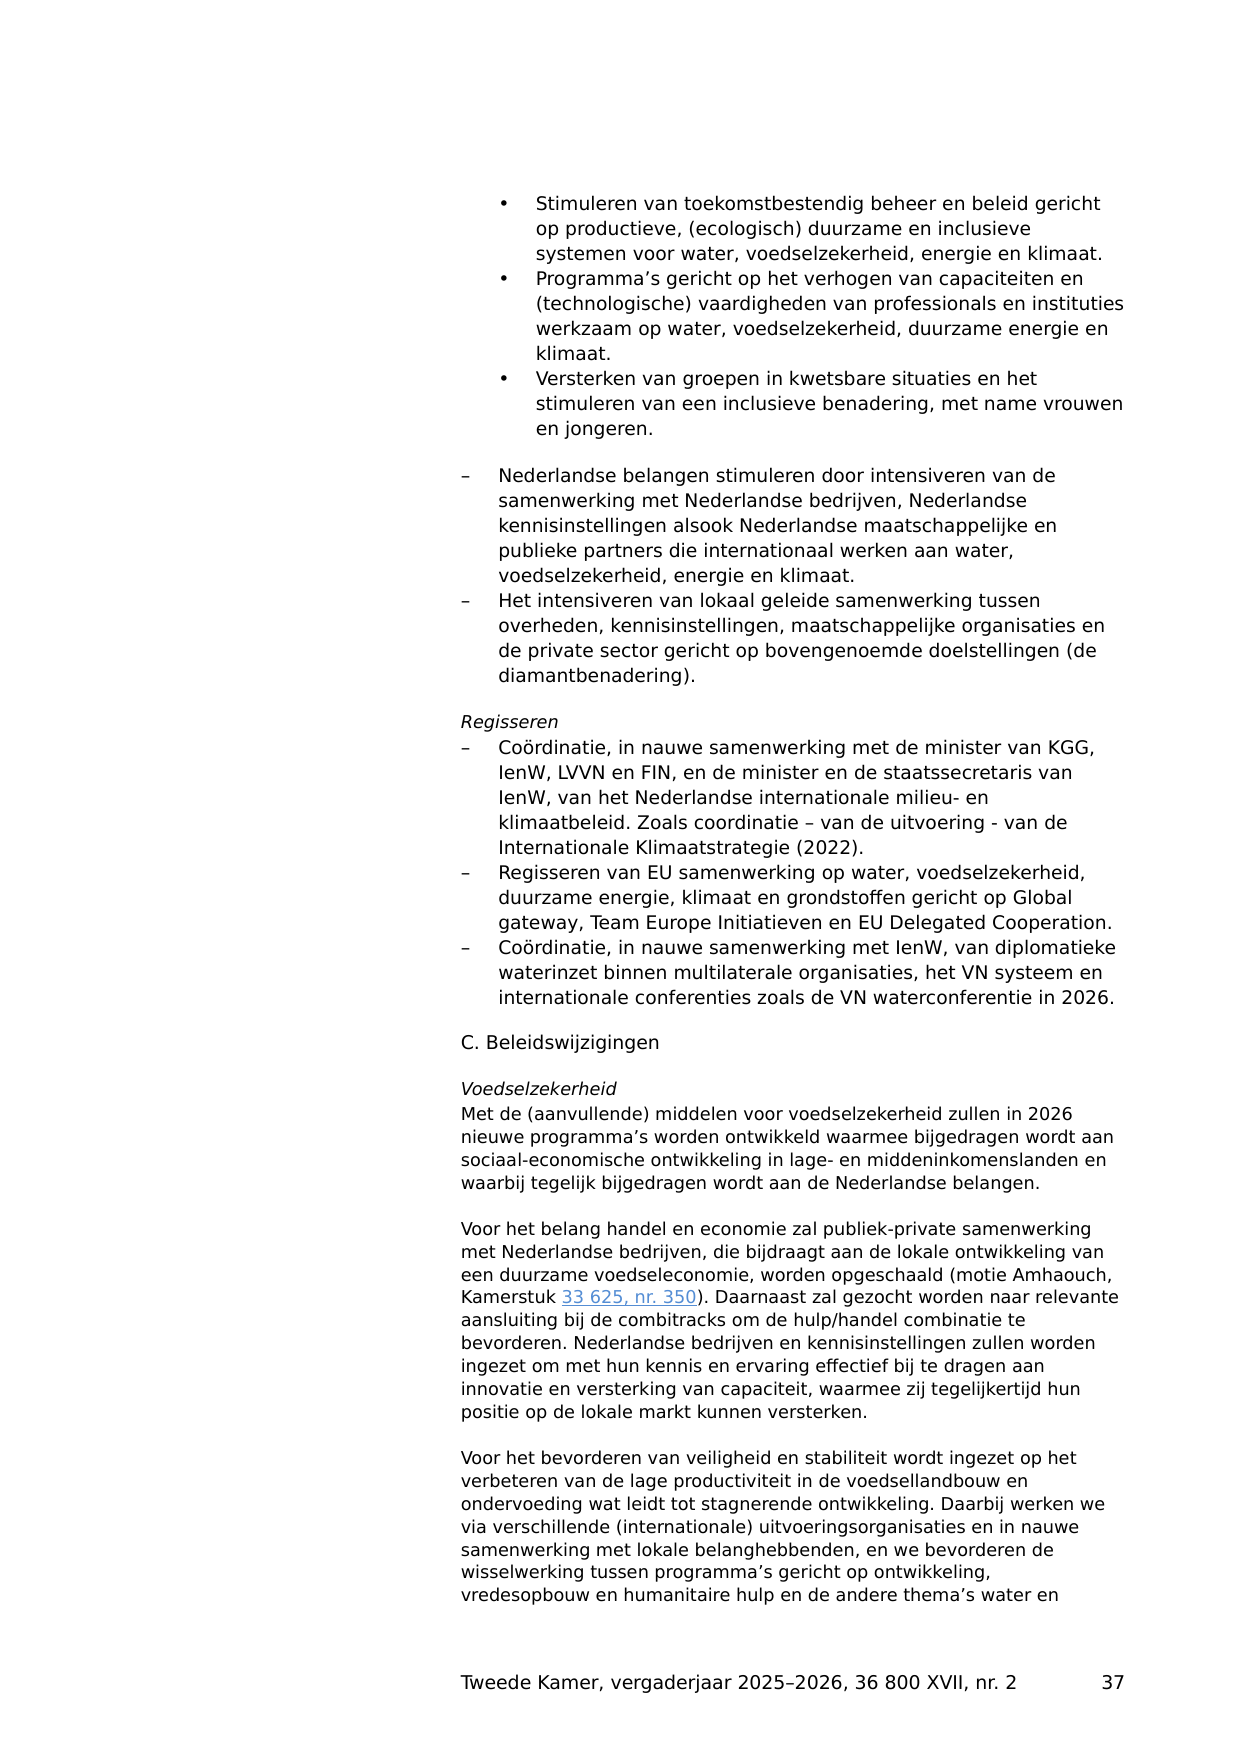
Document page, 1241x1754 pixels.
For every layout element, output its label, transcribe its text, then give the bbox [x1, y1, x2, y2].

list Coördinatie, in nauwe samenwerking met IenW, van diplomatieke waterinzet binnen multilaterale organisaties, het VN systeem en internationale conferenties zoals de VN waterconferentie in 2026. [461, 935, 1125, 1010]
list Programma’s gericht op het verhogen van capaciteiten en (technologische) vaardigheden van professionals en instituties werkzaam op water, voedselzekerheid, duurzame energie en klimaat. [498, 266, 1125, 366]
list Het intensiveren van lokaal geleide samenwerking tussen overheden, kennisinstellingen, maatschappelijke organisaties en de private sector gericht op bovengenoemde doelstellingen (de diamantbenadering). [461, 588, 1125, 688]
text Voor het belang handel en economie zal publiek-private samenwerking met Nederlandse bedrijven, die bijdraagt aan de lokale ontwikkeling van een duurzame voedseleconomie, worden opgeschaald (motie Amhaouch, Kamerstuk 33 625, nr. 350). Daarnaast zal gezocht worden naar relevante aansluiting bij de combitracks om de hulp/handel combinatie te bevorderen. Nederlandse bedrijven en kennisinstellingen zullen worden ingezet om met hun kennis en ervaring effectief bij te dragen aan innovatie en versterking van capaciteit, waarmee zij tegelijkertijd hun positie op de lokale markt kunnen versterken. [461, 1217, 1125, 1423]
text Voedselzekerheid [461, 1077, 1125, 1100]
list Regisseren van EU samenwerking op water, voedselzekerheid, duurzame energie, klimaat en grondstoffen gericht op Global gateway, Team Europe Initiatieven en EU Delegated Cooperation. [461, 860, 1125, 935]
list Nederlandse belangen stimuleren door intensiveren van de samenwerking met Nederlandse bedrijven, Nederlandse kennisinstellingen alsook Nederlandse maatschappelijke en publieke partners die internationaal werken aan water, voedselzekerheid, energie en klimaat. [461, 463, 1125, 588]
list Versterken van groepen in kwetsbare situaties en het stimuleren van een inclusieve benadering, met name vrouwen en jongeren. [498, 366, 1125, 441]
title C. Beleidswijzigingen [461, 1032, 1125, 1054]
text Met de (aanvullende) middelen voor voedselzekerheid zullen in 2026 nieuwe programma’s worden ontwikkeld waarmee bijgedragen wordt aan sociaal-economische ontwikkeling in lage- en middeninkomenslanden en waarbij tegelijk bijgedragen wordt aan de Nederlandse belangen. [461, 1102, 1125, 1194]
text Regisseren [461, 710, 1125, 733]
list Stimuleren van toekomstbestendig beheer en beleid gericht op productieve, (ecologisch) duurzame en inclusieve systemen voor water, voedselzekerheid, energie en klimaat. [498, 191, 1125, 266]
text Voor het bevorderen van veiligheid en stabiliteit wordt ingezet op het verbeteren van de lage productiviteit in de voedsellandbouw en ondervoeding wat leidt tot stagnerende ontwikkeling. Daarbij werken we via verschillende (internationale) uitvoeringsorganisaties en in nauwe samenwerking met lokale belanghebbenden, en we bevorderen de wisselwerking tussen programma’s gericht op ontwikkeling, vredesopbouw en humanitaire hulp en de andere thema’s water en [461, 1446, 1125, 1606]
list Coördinatie, in nauwe samenwerking met de minister van KGG, IenW, LVVN en FIN, en de minister en de staatssecretaris van IenW, van het Nederlandse internationale milieu- en klimaatbeleid. Zoals coordinatie – van de uitvoering - van de Internationale Klimaatstrategie (2022). [461, 735, 1125, 860]
